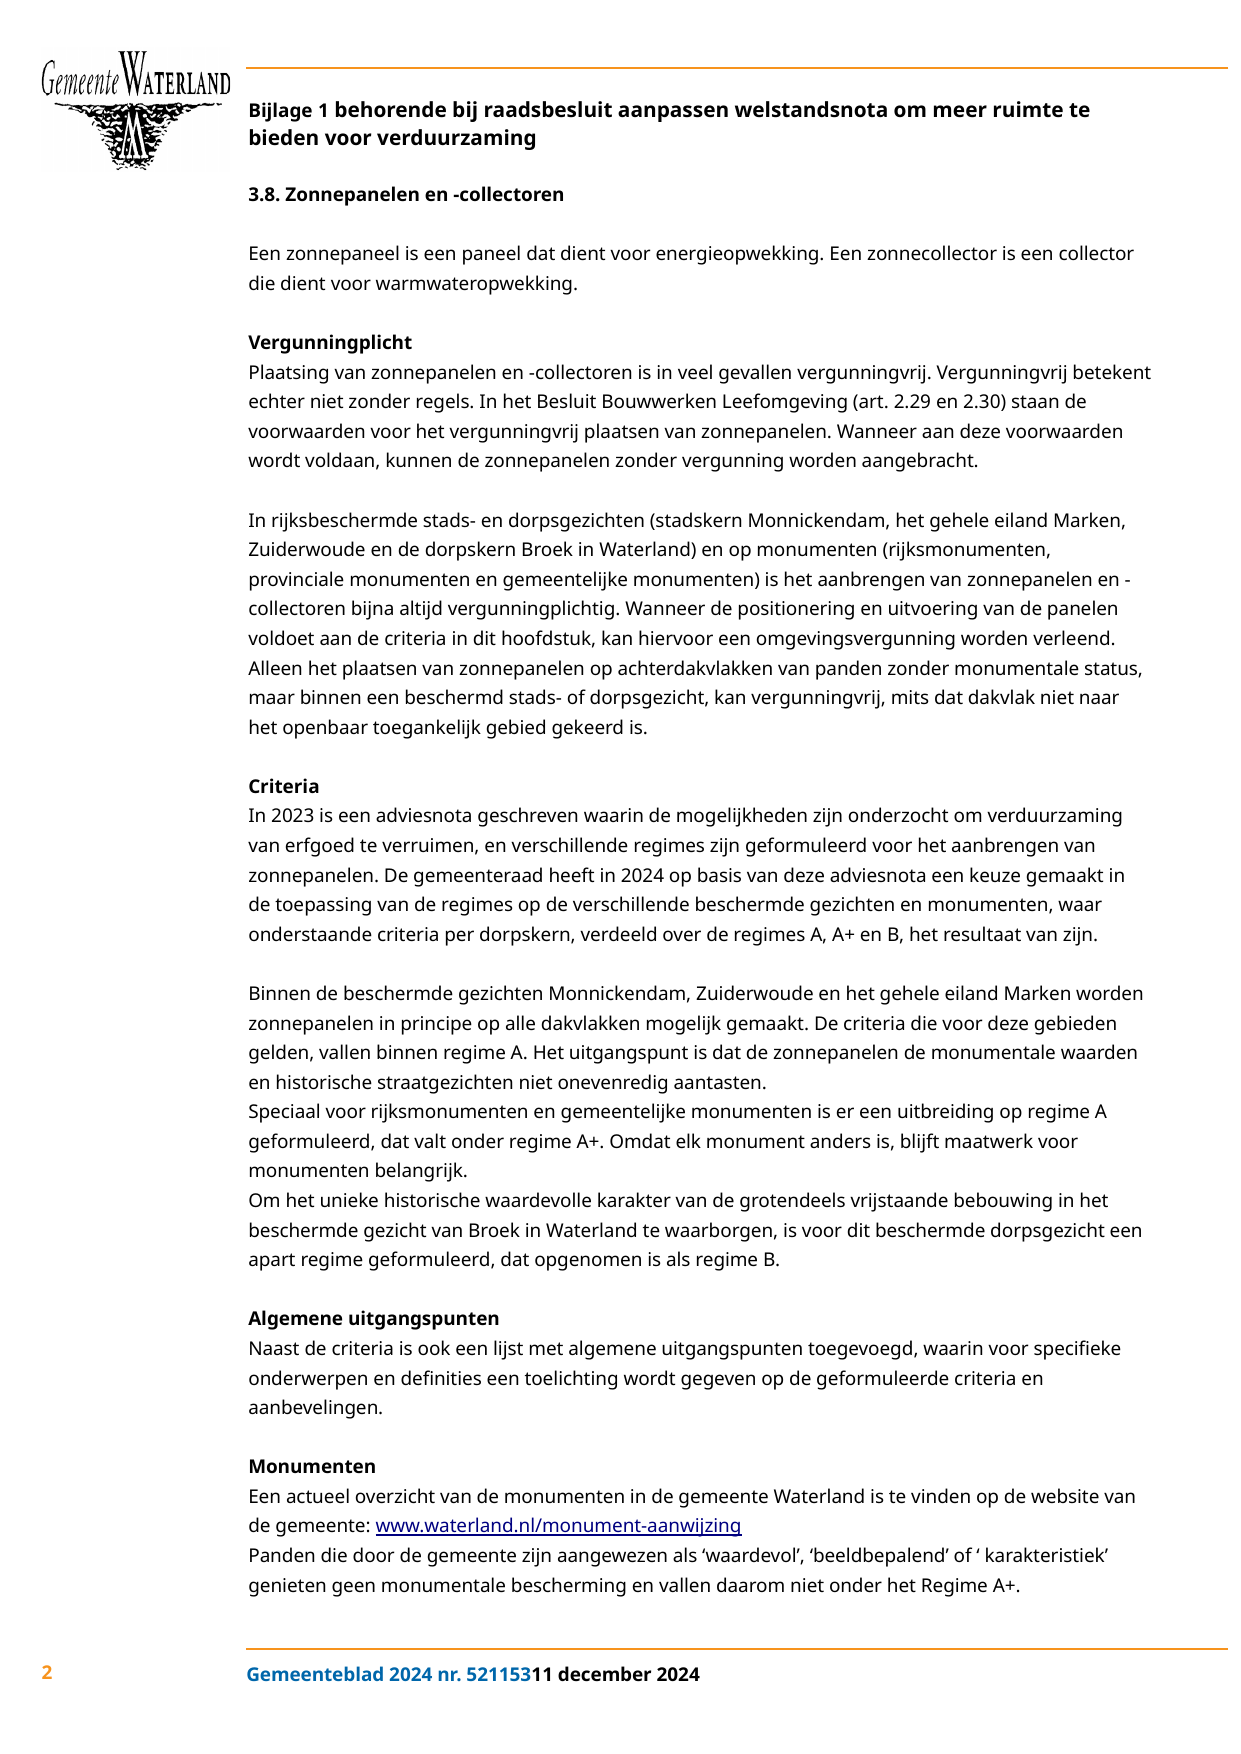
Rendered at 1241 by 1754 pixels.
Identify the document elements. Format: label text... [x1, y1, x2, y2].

text Naast de criteria is ook een lijst met algemene uitgangspunten toegevoegd, waarin voor specifieke onderwerpen en definities een toelichting wordt gegeven op de geformuleerde criteria en aanbevelingen. [248, 1335, 1152, 1420]
text Bijlage 1 behorende bij raadsbesluit aanpassen welstandsnota om meer ruimte te bieden voor verduurzaming [248, 95, 1152, 152]
text Speciaal voor rijksmonumenten en gemeentelijke monumenten is er een uitbreiding op regime A geformuleerd, dat valt onder regime A+. Omdat elk monument anders is, blijft maatwerk voor monumenten belangrijk. [248, 1098, 1152, 1183]
text Alleen het plaatsen van zonnepanelen op achterdakvlakken van panden zonder monumentale status, maar binnen een beschermd stads- of dorpsgezicht, kan vergunningvrij, mits dat dakvlak niet naar het openbaar toegankelijk gebied gekeerd is. [248, 655, 1152, 739]
text Algemene uitgangspunten [248, 1306, 1152, 1331]
text Om het unieke historische waardevolle karakter van de grotendeels vrijstaande bebouwing in het beschermde gezicht van Broek in Waterland te waarborgen, is voor dit beschermde dorpsgezicht een apart regime geformuleerd, dat opgenomen is als regime B. [248, 1187, 1152, 1272]
text Plaatsing van zonnepanelen en -collectoren is in veel gevallen vergunningvrij. Vergunningvrij betekent echter niet zonder regels. In het Besluit Bouwwerken Leefomgeving (art. 2.29 en 2.30) staan de voorwaarden voor het vergunningvrij plaatsen van zonnepanelen. Wanneer aan deze voorwaarden wordt voldaan, kunnen de zonnepanelen zonder vergunning worden aangebracht. [248, 359, 1152, 473]
text Monumenten [248, 1453, 1152, 1479]
text Vergunningplicht [248, 329, 1152, 355]
text 3.8. Zonnepanelen en -collectoren [248, 181, 1152, 207]
picture [41, 47, 231, 172]
text Een actueel overzicht van de monumenten in de gemeente Waterland is te vinden op de website van de gemeente: www.waterland.nl/monument-aanwijzing [248, 1483, 1152, 1538]
text In 2023 is een adviesnota geschreven waarin de mogelijkheden zijn onderzocht om verduurzaming van erfgoed te verruimen, en verschillende regimes zijn geformuleerd voor het aanbrengen van zonnepanelen. De gemeenteraad heeft in 2024 op basis van deze adviesnota een keuze gemaakt in de toepassing van de regimes op de verschillende beschermde gezichten en monumenten, waar onderstaande criteria per dorpskern, verdeeld over de regimes A, A+ en B, het resultaat van zijn. [248, 803, 1152, 947]
text Panden die door de gemeente zijn aangewezen als ‘waardevol’, ‘beeldbepalend’ of ‘ karakteristiek’ genieten geen monumentale bescherming en vallen daarom niet onder het Regime A+. [248, 1542, 1152, 1597]
text Binnen de beschermde gezichten Monnickendam, Zuiderwoude en het gehele eiland Marken worden zonnepanelen in principe op alle dakvlakken mogelijk gemaakt. De criteria die voor deze gebieden gelden, vallen binnen regime A. Het uitgangspunt is dat de zonnepanelen de monumentale waarden en historische straatgezichten niet onevenredig aantasten. [248, 980, 1152, 1094]
text Criteria [248, 773, 1152, 799]
text Een zonnepaneel is een paneel dat dient voor energieopwekking. Een zonnecollector is een collector die dient voor warmwateropwekking. [248, 241, 1152, 296]
text In rijksbeschermde stads- en dorpsgezichten (stadskern Monnickendam, het gehele eiland Marken, Zuiderwoude en de dorpskern Broek in Waterland) en op monumenten (rijksmonumenten, provinciale monumenten en gemeentelijke monumenten) is het aanbrengen van zonnepanelen en -collectoren bijna altijd vergunningplichtig. Wanneer de positionering en uitvoering van de panelen voldoet aan de criteria in dit hoofdstuk, kan hiervoor een omgevingsvergunning worden verleend. [248, 507, 1152, 651]
